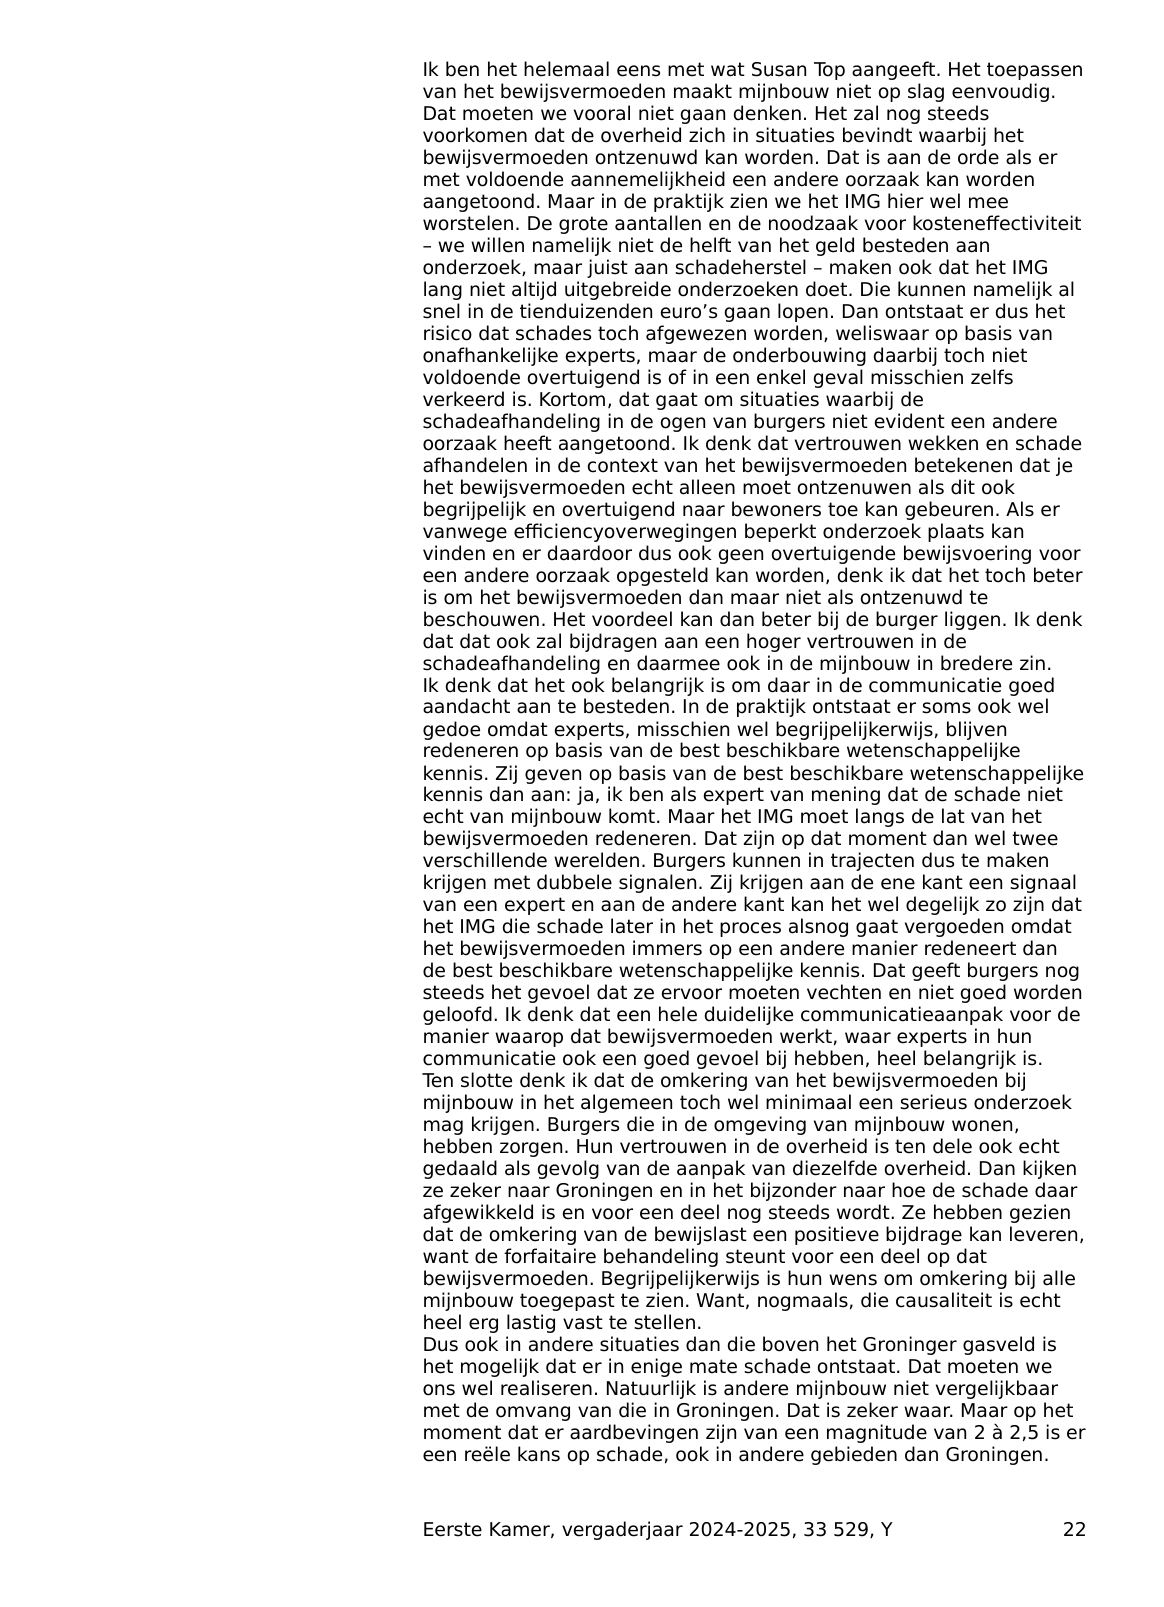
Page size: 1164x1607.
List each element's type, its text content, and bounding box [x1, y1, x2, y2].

text Ik ben het helemaal eens met wat Susan Top aangeeft. Het toepassen van het bewijsvermoeden maakt mijnbouw niet op slag eenvoudig. Dat moeten we vooral niet gaan denken. Het zal nog steeds voorkomen dat de overheid zich in situaties bevindt waarbij het bewijsvermoeden ontzenuwd kan worden. Dat is aan de orde als er met voldoende aannemelijkheid een andere oorzaak kan worden aangetoond. Maar in de praktijk zien we het IMG hier wel mee worstelen. De grote aantallen en de noodzaak voor kosteneffectiviteit – we willen namelijk niet de helft van het geld besteden aan onderzoek, maar juist aan schadeherstel – maken ook dat het IMG lang niet altijd uitgebreide onderzoeken doet. Die kunnen namelijk al snel in de tienduizenden euro’s gaan lopen. Dan ontstaat er dus het risico dat schades toch afgewezen worden, weliswaar op basis van onafhankelijke experts, maar de onderbouwing daarbij toch niet voldoende overtuigend is of in een enkel geval misschien zelfs verkeerd is. Kortom, dat gaat om situaties waarbij de schadeafhandeling in de ogen van burgers niet evident een andere oorzaak heeft aangetoond. Ik denk dat vertrouwen wekken en schade afhandelen in de context van het bewijsvermoeden betekenen dat je het bewijsvermoeden echt alleen moet ontzenuwen als dit ook begrijpelijk en overtuigend naar bewoners toe kan gebeuren. Als er vanwege efficiencyoverwegingen beperkt onderzoek plaats kan vinden en er daardoor dus ook geen overtuigende bewijsvoering voor een andere oorzaak opgesteld kan worden, denk ik dat het toch beter is om het bewijsvermoeden dan maar niet als ontzenuwd te beschouwen. Het voordeel kan dan beter bij de burger liggen. Ik denk dat dat ook zal bijdragen aan een hoger vertrouwen in de schadeafhandeling en daarmee ook in de mijnbouw in bredere zin. [422, 59, 1087, 674]
text Dus ook in andere situaties dan die boven het Groninger gasveld is het mogelijk dat er in enige mate schade ontstaat. Dat moeten we ons wel realiseren. Natuurlijk is andere mijnbouw niet vergelijkbaar met de omvang van die in Groningen. Dat is zeker waar. Maar op het moment dat er aardbevingen zijn van een magnitude van 2 à 2,5 is er een reële kans op schade, ook in andere gebieden dan Groningen. [422, 1334, 1087, 1466]
text Ik denk dat het ook belangrijk is om daar in de communicatie goed aandacht aan te besteden. In de praktijk ontstaat er soms ook wel gedoe omdat experts, misschien wel begrijpelijkerwijs, blijven redeneren op basis van de best beschikbare wetenschappelijke kennis. Zij geven op basis van de best beschikbare wetenschappelijke kennis dan aan: ja, ik ben als expert van mening dat de schade niet echt van mijnbouw komt. Maar het IMG moet langs de lat van het bewijsvermoeden redeneren. Dat zijn op dat moment dan wel twee verschillende werelden. Burgers kunnen in trajecten dus te maken krijgen met dubbele signalen. Zij krijgen aan de ene kant een signaal van een expert en aan de andere kant kan het wel degelijk zo zijn dat het IMG die schade later in het proces alsnog gaat vergoeden omdat het bewijsvermoeden immers op een andere manier redeneert dan de best beschikbare wetenschappelijke kennis. Dat geeft burgers nog steeds het gevoel dat ze ervoor moeten vechten en niet goed worden geloofd. Ik denk dat een hele duidelijke communicatieaanpak voor de manier waarop dat bewijsvermoeden werkt, waar experts in hun communicatie ook een goed gevoel bij hebben, heel belangrijk is. [422, 674, 1087, 1070]
text Ten slotte denk ik dat de omkering van het bewijsvermoeden bij mijnbouw in het algemeen toch wel minimaal een serieus onderzoek mag krijgen. Burgers die in de omgeving van mijnbouw wonen, hebben zorgen. Hun vertrouwen in de overheid is ten dele ook echt gedaald als gevolg van de aanpak van diezelfde overheid. Dan kijken ze zeker naar Groningen en in het bijzonder naar hoe de schade daar afgewikkeld is en voor een deel nog steeds wordt. Ze hebben gezien dat de omkering van de bewijslast een positieve bijdrage kan leveren, want de forfaitaire behandeling steunt voor een deel op dat bewijsvermoeden. Begrijpelijkerwijs is hun wens om omkering bij alle mijnbouw toegepast te zien. Want, nogmaals, die causaliteit is echt heel erg lastig vast te stellen. [422, 1070, 1087, 1334]
